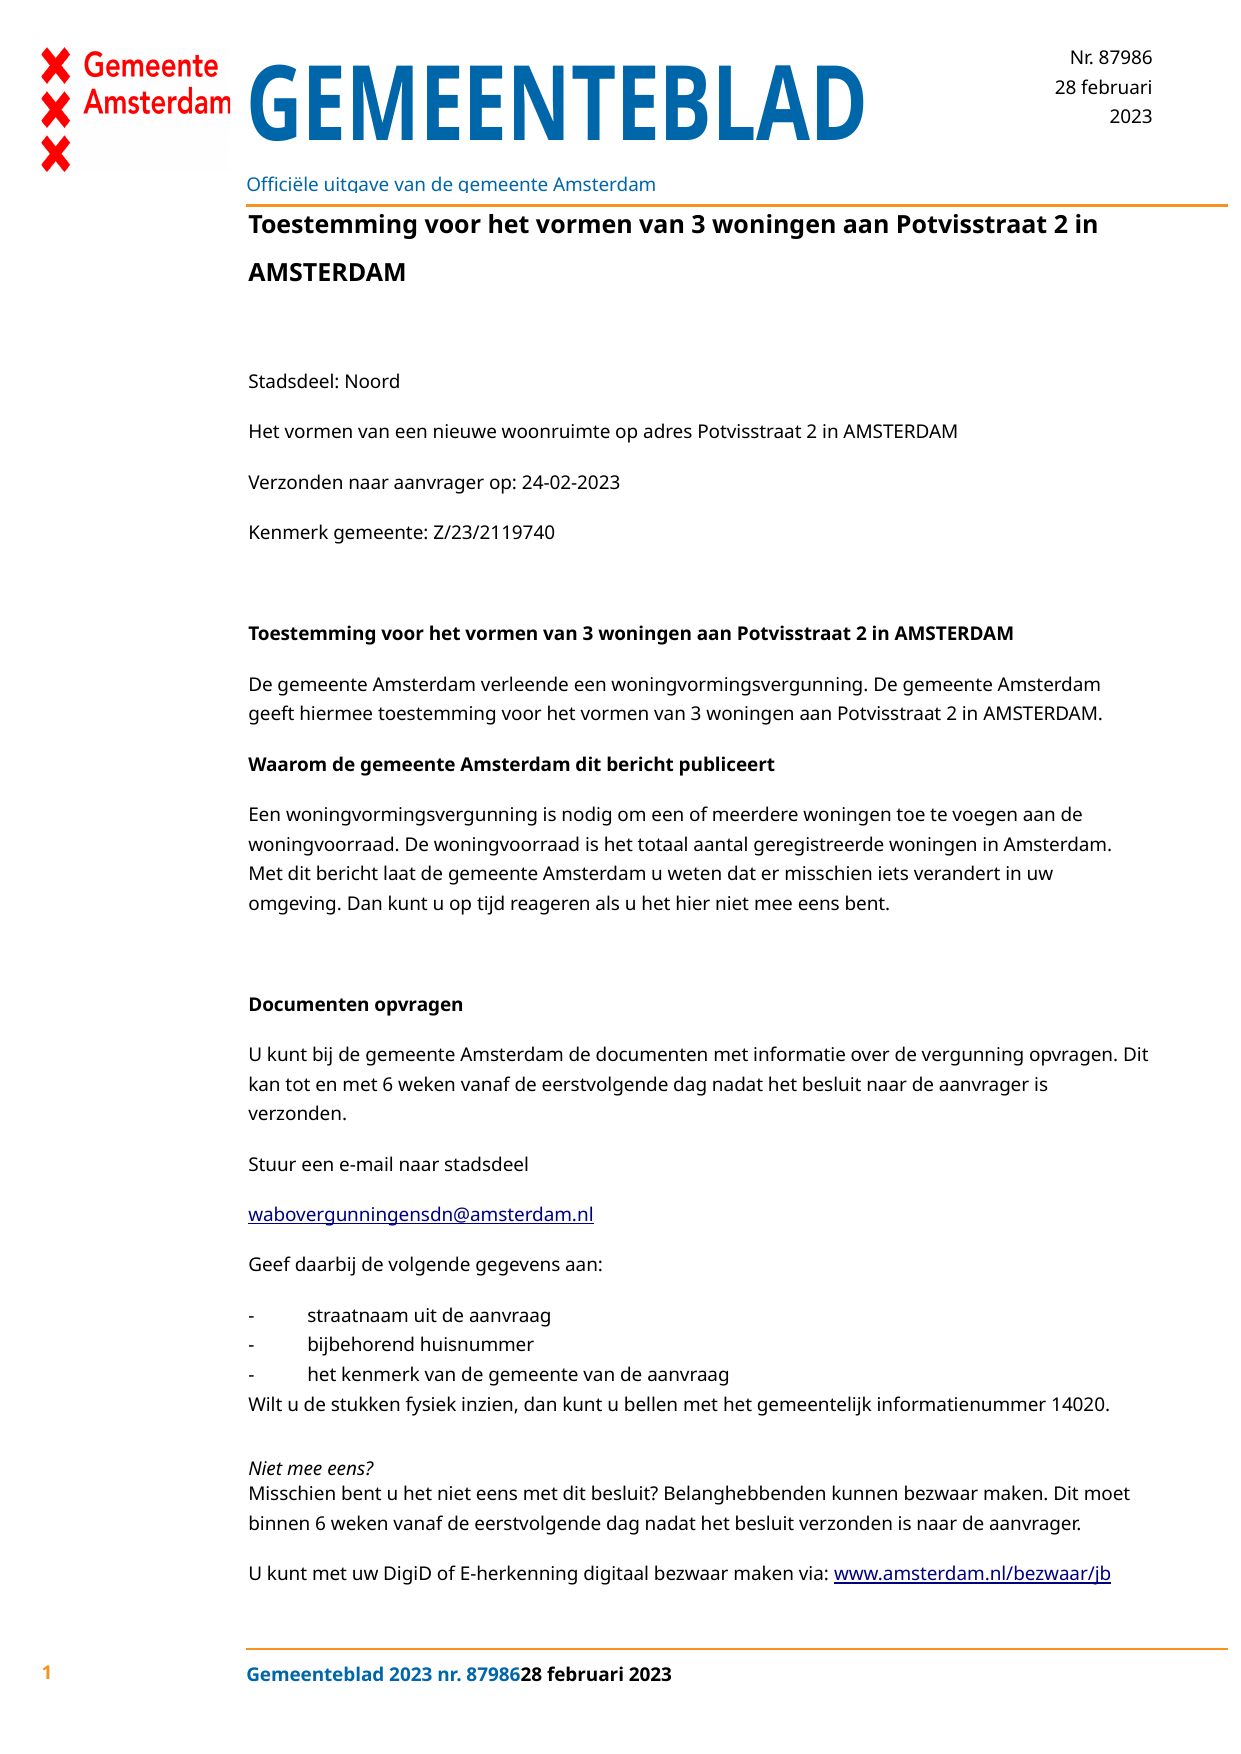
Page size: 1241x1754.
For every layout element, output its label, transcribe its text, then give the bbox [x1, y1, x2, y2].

text wabovergunningensdn@amsterdam.nl [248, 1201, 1152, 1227]
list bijbehorend huisnummer [248, 1332, 1152, 1357]
text Stuur een e-mail naar stadsdeel [248, 1151, 1152, 1177]
text De gemeente Amsterdam verleende een woningvormingsvergunning. De gemeente Amsterdam geeft hiermee toestemming voor het vormen van 3 woningen aan Potvisstraat 2 in AMSTERDAM. [248, 671, 1152, 726]
text Niet mee eens? [248, 1455, 1152, 1481]
text Stadsdeel: Noord [248, 368, 1152, 394]
picture [41, 47, 231, 172]
text U kunt met uw DigiD of E-herkenning digitaal bezwaar maken via: www.amsterdam.nl/bezwaar/jb [248, 1561, 1152, 1586]
text Waarom de gemeente Amsterdam dit bericht publiceert [248, 751, 1152, 777]
list straatnaam uit de aanvraag [248, 1302, 1152, 1328]
text Geef daarbij de volgende gegevens aan: [248, 1252, 1152, 1277]
text Toestemming voor het vormen van 3 woningen aan Potvisstraat 2 in AMSTERDAM [248, 620, 1152, 646]
list het kenmerk van de gemeente van de aanvraag [248, 1361, 1152, 1387]
text Toestemming voor het vormen van 3 woningen aan Potvisstraat 2 in AMSTERDAM [248, 207, 1152, 288]
text U kunt bij de gemeente Amsterdam de documenten met informatie over de vergunning opvragen. Dit kan tot en met 6 weken vanaf de eerstvolgende dag nadat het besluit naar de aanvrager is verzonden. [248, 1041, 1152, 1126]
text Kenmerk gemeente: Z/23/2119740 [248, 519, 1152, 545]
text Wilt u de stukken fysiek inzien, dan kunt u bellen met het gemeentelijk informatienummer 14020. [248, 1391, 1152, 1417]
text Misschien bent u het niet eens met dit besluit? Belanghebbenden kunnen bezwaar maken. Dit moet binnen 6 weken vanaf de eerstvolgende dag nadat het besluit verzonden is naar de aanvrager. [248, 1481, 1152, 1536]
text Een woningvormingsvergunning is nodig om een of meerdere woningen toe te voegen aan de woningvoorraad. De woningvoorraad is het totaal aantal geregistreerde woningen in Amsterdam. Met dit bericht laat de gemeente Amsterdam u weten dat er misschien iets verandert in uw omgeving. Dan kunt u op tijd reageren als u het hier niet mee eens bent. [248, 801, 1152, 916]
text Het vormen van een nieuwe woonruimte op adres Potvisstraat 2 in AMSTERDAM [248, 419, 1152, 444]
text Documenten opvragen [248, 991, 1152, 1017]
text Verzonden naar aanvrager op: 24-02-2023 [248, 469, 1152, 495]
